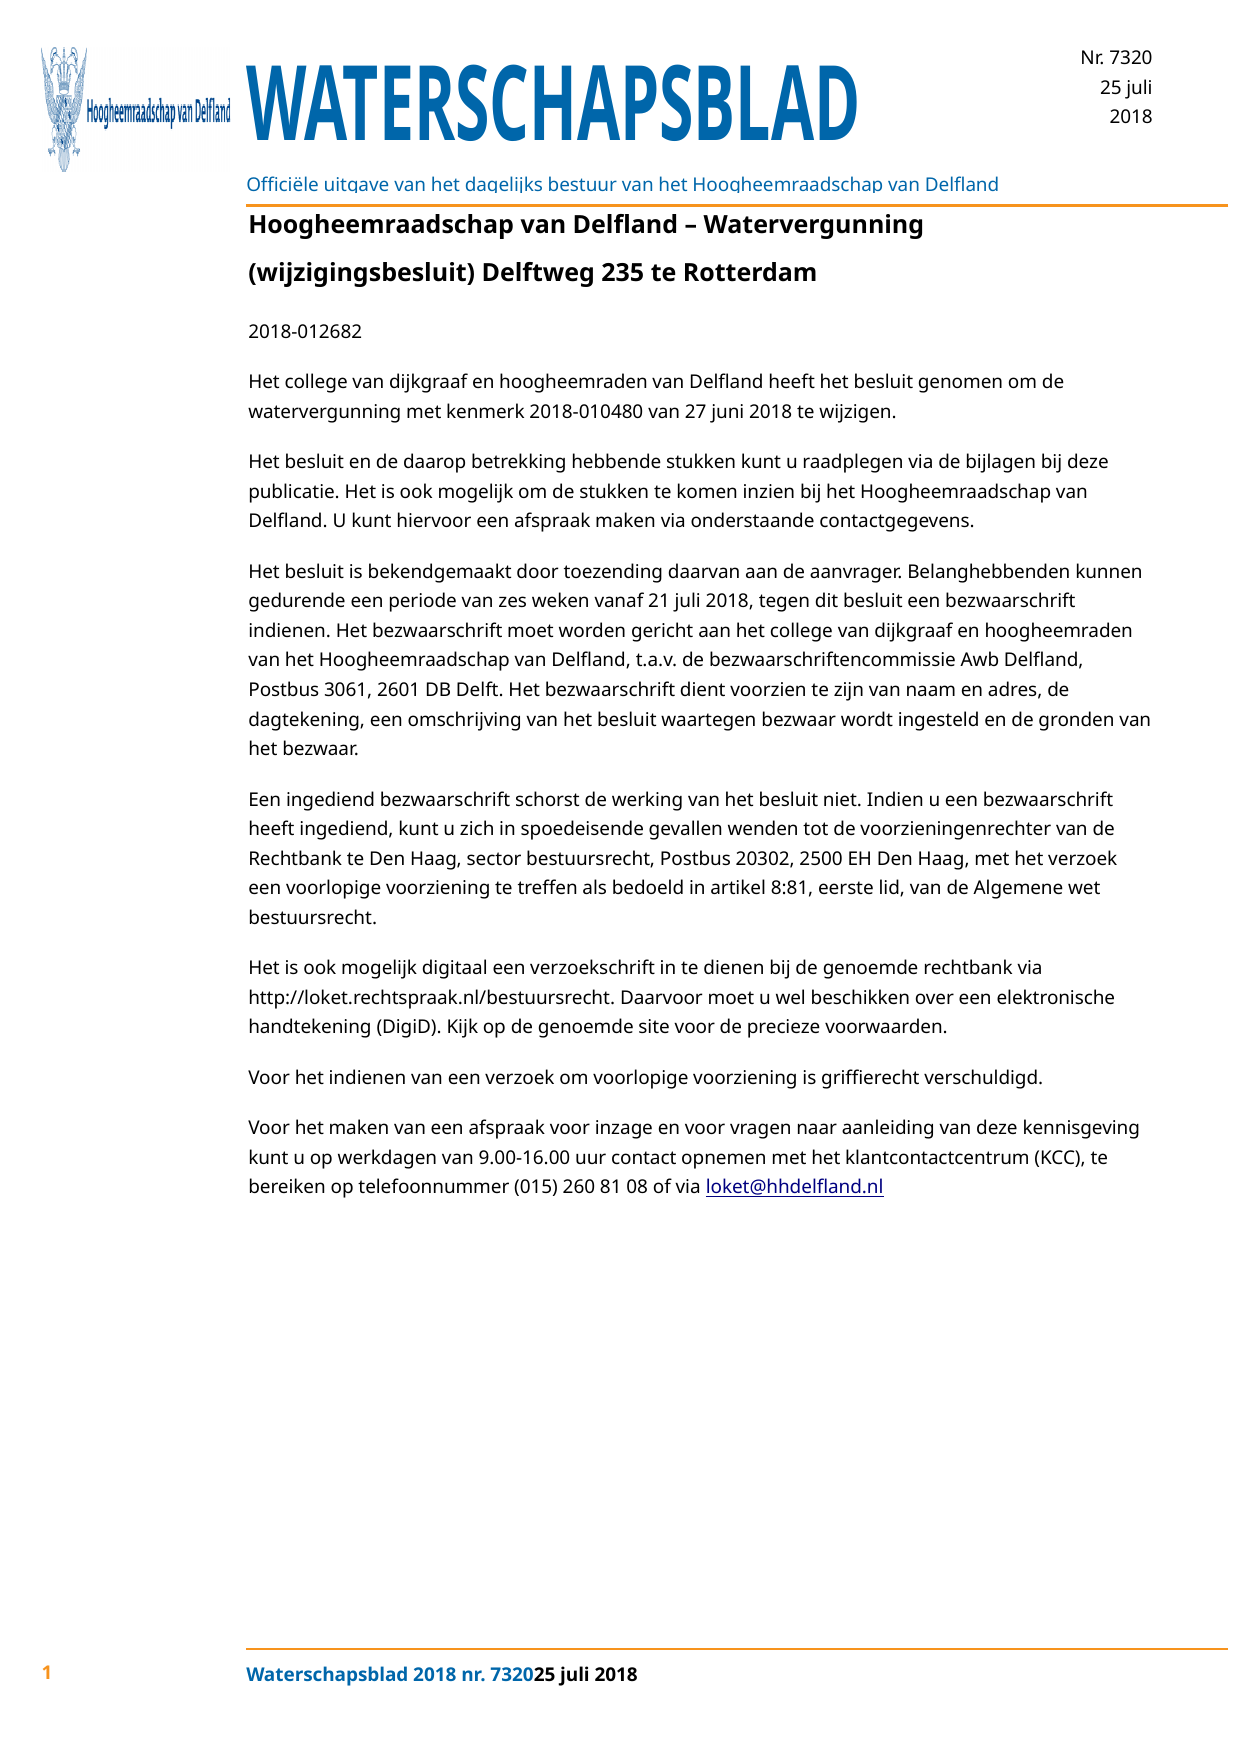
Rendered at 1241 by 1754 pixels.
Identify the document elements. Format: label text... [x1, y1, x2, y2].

text Voor het indienen van een verzoek om voorlopige voorziening is griffierecht verschuldigd. [248, 1064, 1152, 1090]
text 2018-012682 [248, 318, 1152, 344]
text Het besluit is bekendgemaakt door toezending daarvan aan de aanvrager. Belanghebbenden kunnen gedurende een periode van zes weken vanaf 21 juli 2018, tegen dit besluit een bezwaarschrift indienen. Het bezwaarschrift moet worden gericht aan het college van dijkgraaf en hoogheemraden van het Hoogheemraadschap van Delfland, t.a.v. de bezwaarschriftencommissie Awb Delfland, Postbus 3061, 2601 DB Delft. Het bezwaarschrift dient voorzien te zijn van naam en adres, de dagtekening, een omschrijving van het besluit waartegen bezwaar wordt ingesteld en de gronden van het bezwaar. [248, 558, 1152, 761]
text Hoogheemraadschap van Delfland – Watervergunning (wijzigingsbesluit) Delftweg 235 te Rotterdam [248, 207, 1152, 288]
picture [41, 47, 231, 172]
text Een ingediend bezwaarschrift schorst de werking van het besluit niet. Indien u een bezwaarschrift heeft ingediend, kunt u zich in spoedeisende gevallen wenden tot de voorzieningenrechter van de Rechtbank te Den Haag, sector bestuursrecht, Postbus 20302, 2500 EH Den Haag, met het verzoek een voorlopige voorziening te treffen als bedoeld in artikel 8:81, eerste lid, van de Algemene wet bestuursrecht. [248, 786, 1152, 930]
text Het college van dijkgraaf en hoogheemraden van Delfland heeft het besluit genomen om de watervergunning met kenmerk 2018-010480 van 27 juni 2018 te wijzigen. [248, 368, 1152, 424]
text Voor het maken van een afspraak voor inzage en voor vragen naar aanleiding van deze kennisgeving kunt u op werkdagen van 9.00-16.00 uur contact opnemen met het klantcontactcentrum (KCC), te bereiken op telefoonnummer (015) 260 81 08 of via loket@hhdelfland.nl [248, 1114, 1152, 1199]
text Het is ook mogelijk digitaal een verzoekschrift in te dienen bij de genoemde rechtbank via http://loket.rechtspraak.nl/bestuursrecht. Daarvoor moet u wel beschikken over een elektronische handtekening (DigiD). Kijk op de genoemde site voor de precieze voorwaarden. [248, 954, 1152, 1039]
text Het besluit en de daarop betrekking hebbende stukken kunt u raadplegen via de bijlagen bij deze publicatie. Het is ook mogelijk om de stukken te komen inzien bij het Hoogheemraadschap van Delfland. U kunt hiervoor een afspraak maken via onderstaande contactgegevens. [248, 448, 1152, 533]
